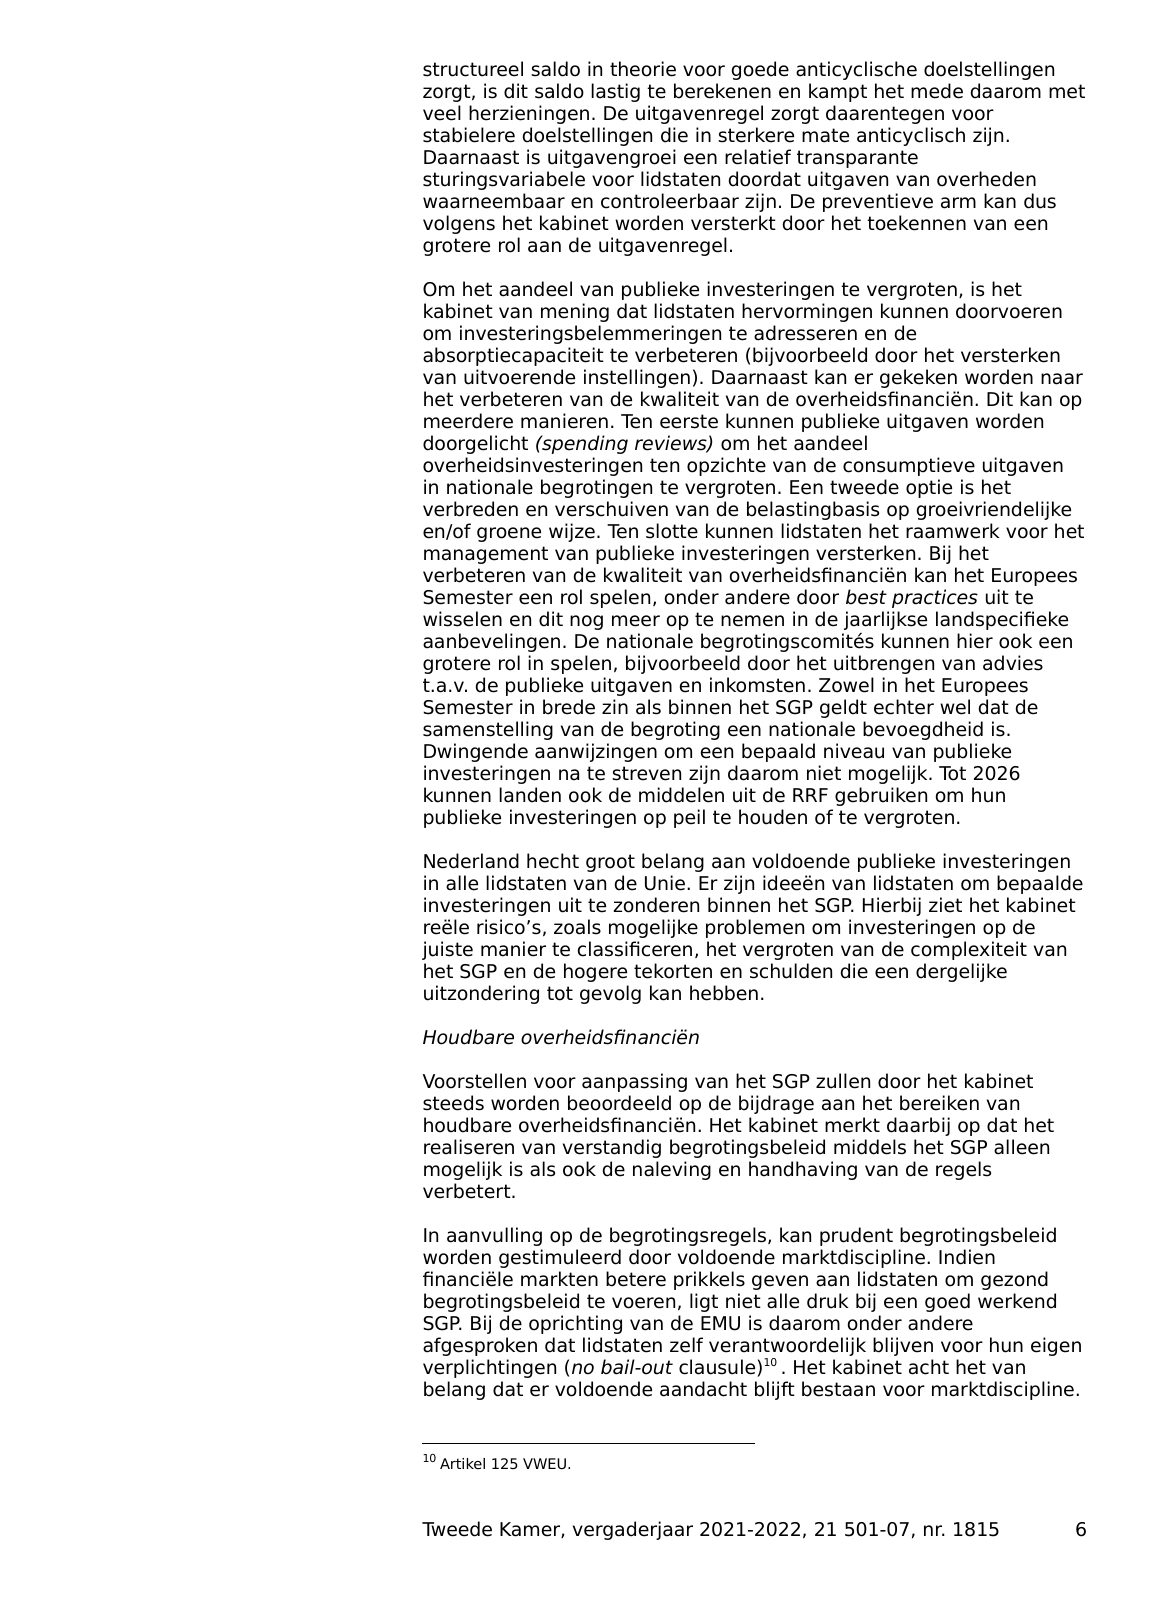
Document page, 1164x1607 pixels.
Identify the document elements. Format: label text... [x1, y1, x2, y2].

subtitle Houdbare overheidsfinanciën [422, 1027, 1087, 1049]
text Artikel 125 VWEU. [422, 1452, 1087, 1474]
text Nederland hecht groot belang aan voldoende publieke investeringen in alle lidstaten van de Unie. Er zijn ideeën van lidstaten om bepaalde investeringen uit te zonderen binnen het SGP. Hierbij ziet het kabinet reële risico’s, zoals mogelijke problemen om investeringen op de juiste manier te classificeren, het vergroten van de complexiteit van het SGP en de hogere tekorten en schulden die een dergelijke uitzondering tot gevolg kan hebben. [422, 851, 1087, 1004]
text In aanvulling op de begrotingsregels, kan prudent begrotingsbeleid worden gestimuleerd door voldoende marktdiscipline. Indien financiële markten betere prikkels geven aan lidstaten om gezond begrotingsbeleid te voeren, ligt niet alle druk bij een goed werkend SGP. Bij de oprichting van de EMU is daarom onder andere afgesproken dat lidstaten zelf verantwoordelijk blijven voor hun eigen verplichtingen (no bail-out clausule). Het kabinet acht het van belang dat er voldoende aandacht blijft bestaan voor marktdiscipline. [422, 1225, 1087, 1401]
text Voorstellen voor aanpassing van het SGP zullen door het kabinet steeds worden beoordeeld op de bijdrage aan het bereiken van houdbare overheidsfinanciën. Het kabinet merkt daarbij op dat het realiseren van verstandig begrotingsbeleid middels het SGP alleen mogelijk is als ook de naleving en handhaving van de regels verbetert. [422, 1071, 1087, 1203]
text structureel saldo in theorie voor goede anticyclische doelstellingen zorgt, is dit saldo lastig te berekenen en kampt het mede daarom met veel herzieningen. De uitgavenregel zorgt daarentegen voor stabielere doelstellingen die in sterkere mate anticyclisch zijn. Daarnaast is uitgavengroei een relatief transparante sturingsvariabele voor lidstaten doordat uitgaven van overheden waarneembaar en controleerbaar zijn. De preventieve arm kan dus volgens het kabinet worden versterkt door het toekennen van een grotere rol aan de uitgavenregel. [422, 59, 1087, 257]
text Om het aandeel van publieke investeringen te vergroten, is het kabinet van mening dat lidstaten hervormingen kunnen doorvoeren om investeringsbelemmeringen te adresseren en de absorptiecapaciteit te verbeteren (bijvoorbeeld door het versterken van uitvoerende instellingen). Daarnaast kan er gekeken worden naar het verbeteren van de kwaliteit van de overheidsfinanciën. Dit kan op meerdere manieren. Ten eerste kunnen publieke uitgaven worden doorgelicht (spending reviews) om het aandeel overheidsinvesteringen ten opzichte van de consumptieve uitgaven in nationale begrotingen te vergroten. Een tweede optie is het verbreden en verschuiven van de belastingbasis op groeivriendelijke en/of groene wijze. Ten slotte kunnen lidstaten het raamwerk voor het management van publieke investeringen versterken. Bij het verbeteren van de kwaliteit van overheidsfinanciën kan het Europees Semester een rol spelen, onder andere door best practices uit te wisselen en dit nog meer op te nemen in de jaarlijkse landspecifieke aanbevelingen. De nationale begrotingscomités kunnen hier ook een grotere rol in spelen, bijvoorbeeld door het uitbrengen van advies t.a.v. de publieke uitgaven en inkomsten. Zowel in het Europees Semester in brede zin als binnen het SGP geldt echter wel dat de samenstelling van de begroting een nationale bevoegdheid is. Dwingende aanwijzingen om een bepaald niveau van publieke investeringen na te streven zijn daarom niet mogelijk. Tot 2026 kunnen landen ook de middelen uit de RRF gebruiken om hun publieke investeringen op peil te houden of te vergroten. [422, 279, 1087, 828]
